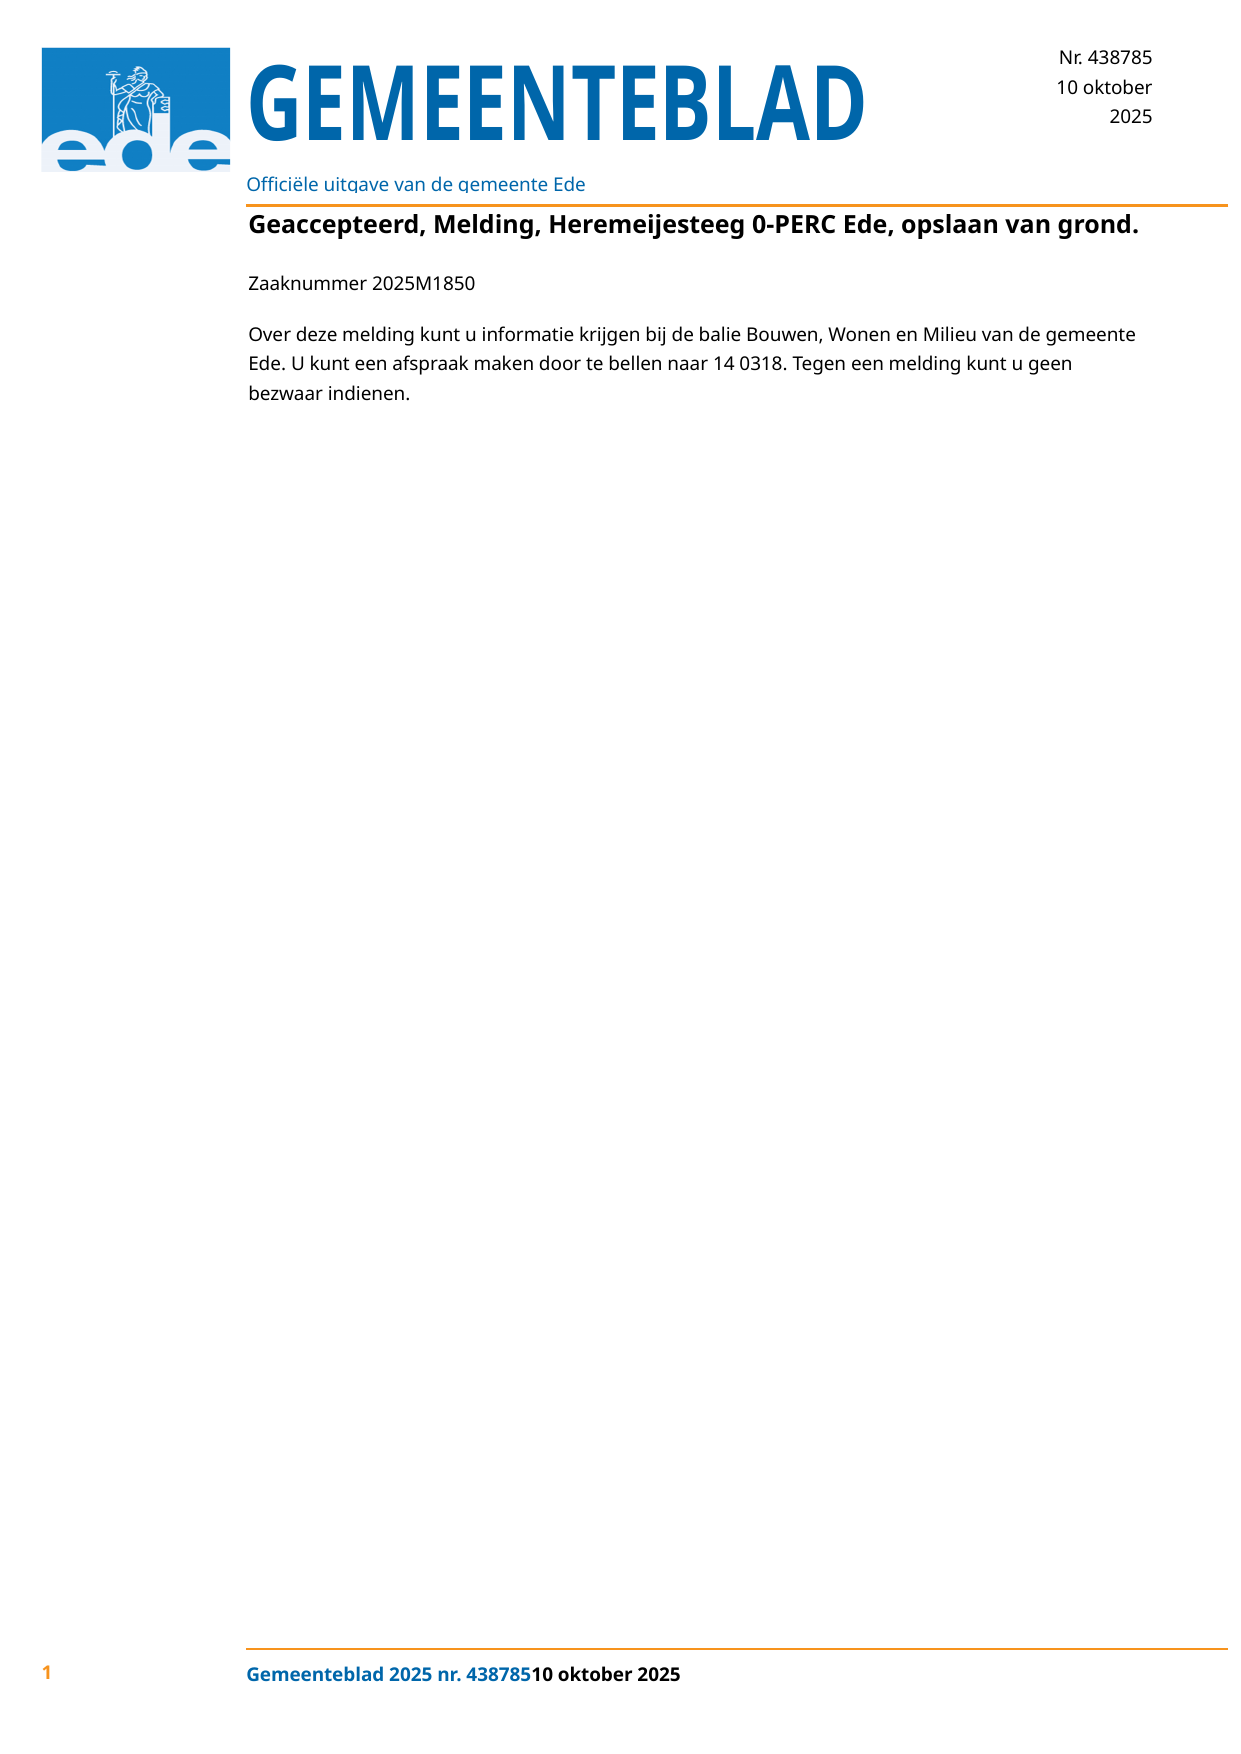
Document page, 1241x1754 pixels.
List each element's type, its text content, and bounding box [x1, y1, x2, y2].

picture [41, 47, 231, 172]
text Over deze melding kunt u informatie krijgen bij de balie Bouwen, Wonen en Milieu van de gemeente Ede. U kunt een afspraak maken door te bellen naar 14 0318. Tegen een melding kunt u geen bezwaar indienen. [248, 321, 1152, 406]
text Zaaknummer 2025M1850 [248, 270, 1152, 296]
text Geaccepteerd, Melding, Heremeijesteeg 0-PERC Ede, opslaan van grond. [248, 207, 1152, 241]
